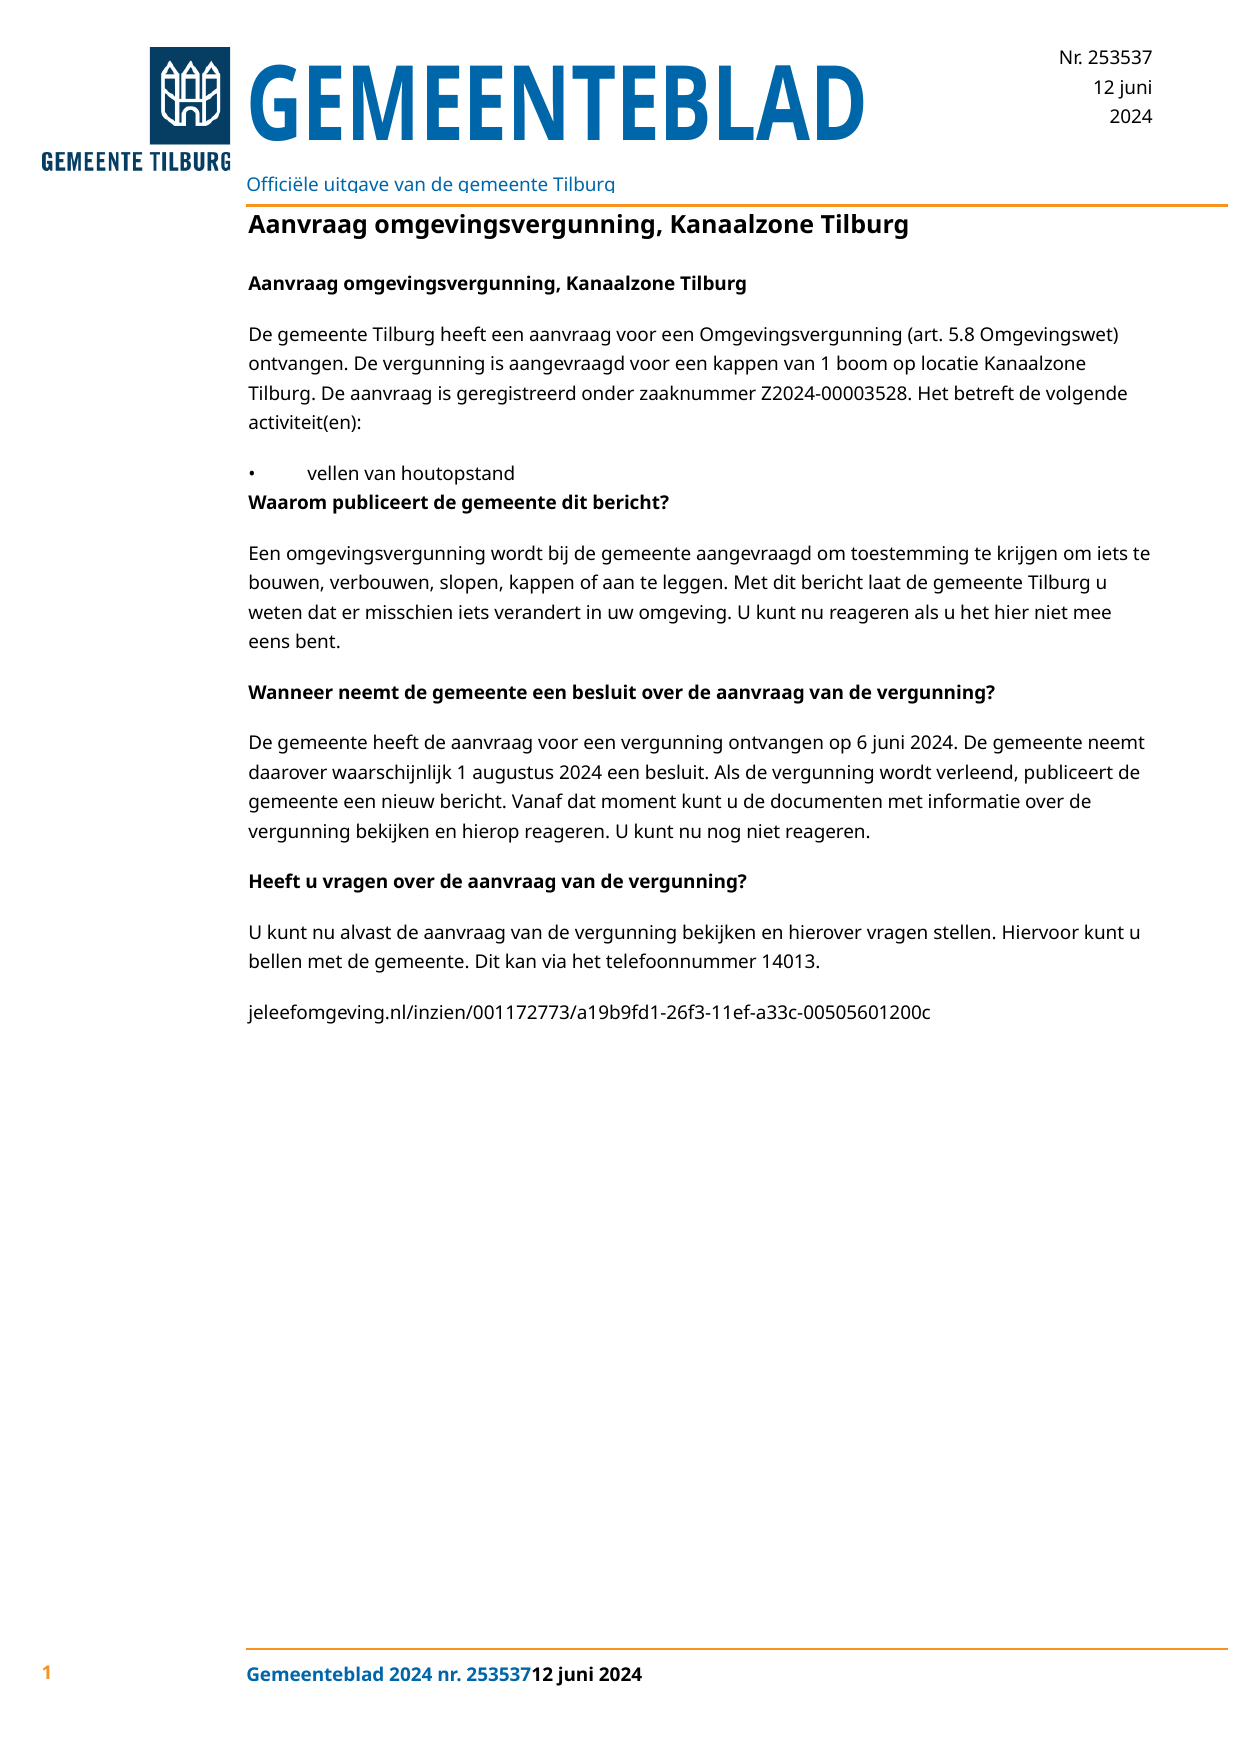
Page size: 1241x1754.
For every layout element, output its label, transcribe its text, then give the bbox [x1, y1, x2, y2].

text Waarom publiceert de gemeente dit bericht? [248, 489, 1152, 515]
list vellen van houtopstand [248, 460, 1152, 486]
text jeleefomgeving.nl/inzien/001172773/a19b9fd1-26f3-11ef-a33c-00505601200c [248, 999, 1152, 1025]
text Aanvraag omgevingsvergunning, Kanaalzone Tilburg [248, 270, 1152, 296]
text De gemeente heeft de aanvraag voor een vergunning ontvangen op 6 juni 2024. De gemeente neemt daarover waarschijnlijk 1 augustus 2024 een besluit. Als de vergunning wordt verleend, publiceert de gemeente een nieuw bericht. Vanaf dat moment kunt u de documenten met informatie over de vergunning bekijken en hierop reageren. U kunt nu nog niet reageren. [248, 729, 1152, 844]
text Aanvraag omgevingsvergunning, Kanaalzone Tilburg [248, 207, 1152, 241]
text Wanneer neemt de gemeente een besluit over de aanvraag van de vergunning? [248, 679, 1152, 705]
text Een omgevingsvergunning wordt bij de gemeente aangevraagd om toestemming te krijgen om iets te bouwen, verbouwen, slopen, kappen of aan te leggen. Met dit bericht laat de gemeente Tilburg u weten dat er misschien iets verandert in uw omgeving. U kunt nu reageren als u het hier niet mee eens bent. [248, 540, 1152, 654]
picture [41, 47, 231, 172]
text De gemeente Tilburg heeft een aanvraag voor een Omgevingsvergunning (art. 5.8 Omgevingswet) ontvangen. De vergunning is aangevraagd voor een kappen van 1 boom op locatie Kanaalzone Tilburg. De aanvraag is geregistreerd onder zaaknummer Z2024-00003528. Het betreft de volgende activiteit(en): [248, 321, 1152, 435]
text U kunt nu alvast de aanvraag van de vergunning bekijken en hierover vragen stellen. Hiervoor kunt u bellen met de gemeente. Dit kan via het telefoonnummer 14013. [248, 919, 1152, 974]
text Heeft u vragen over de aanvraag van de vergunning? [248, 869, 1152, 894]
